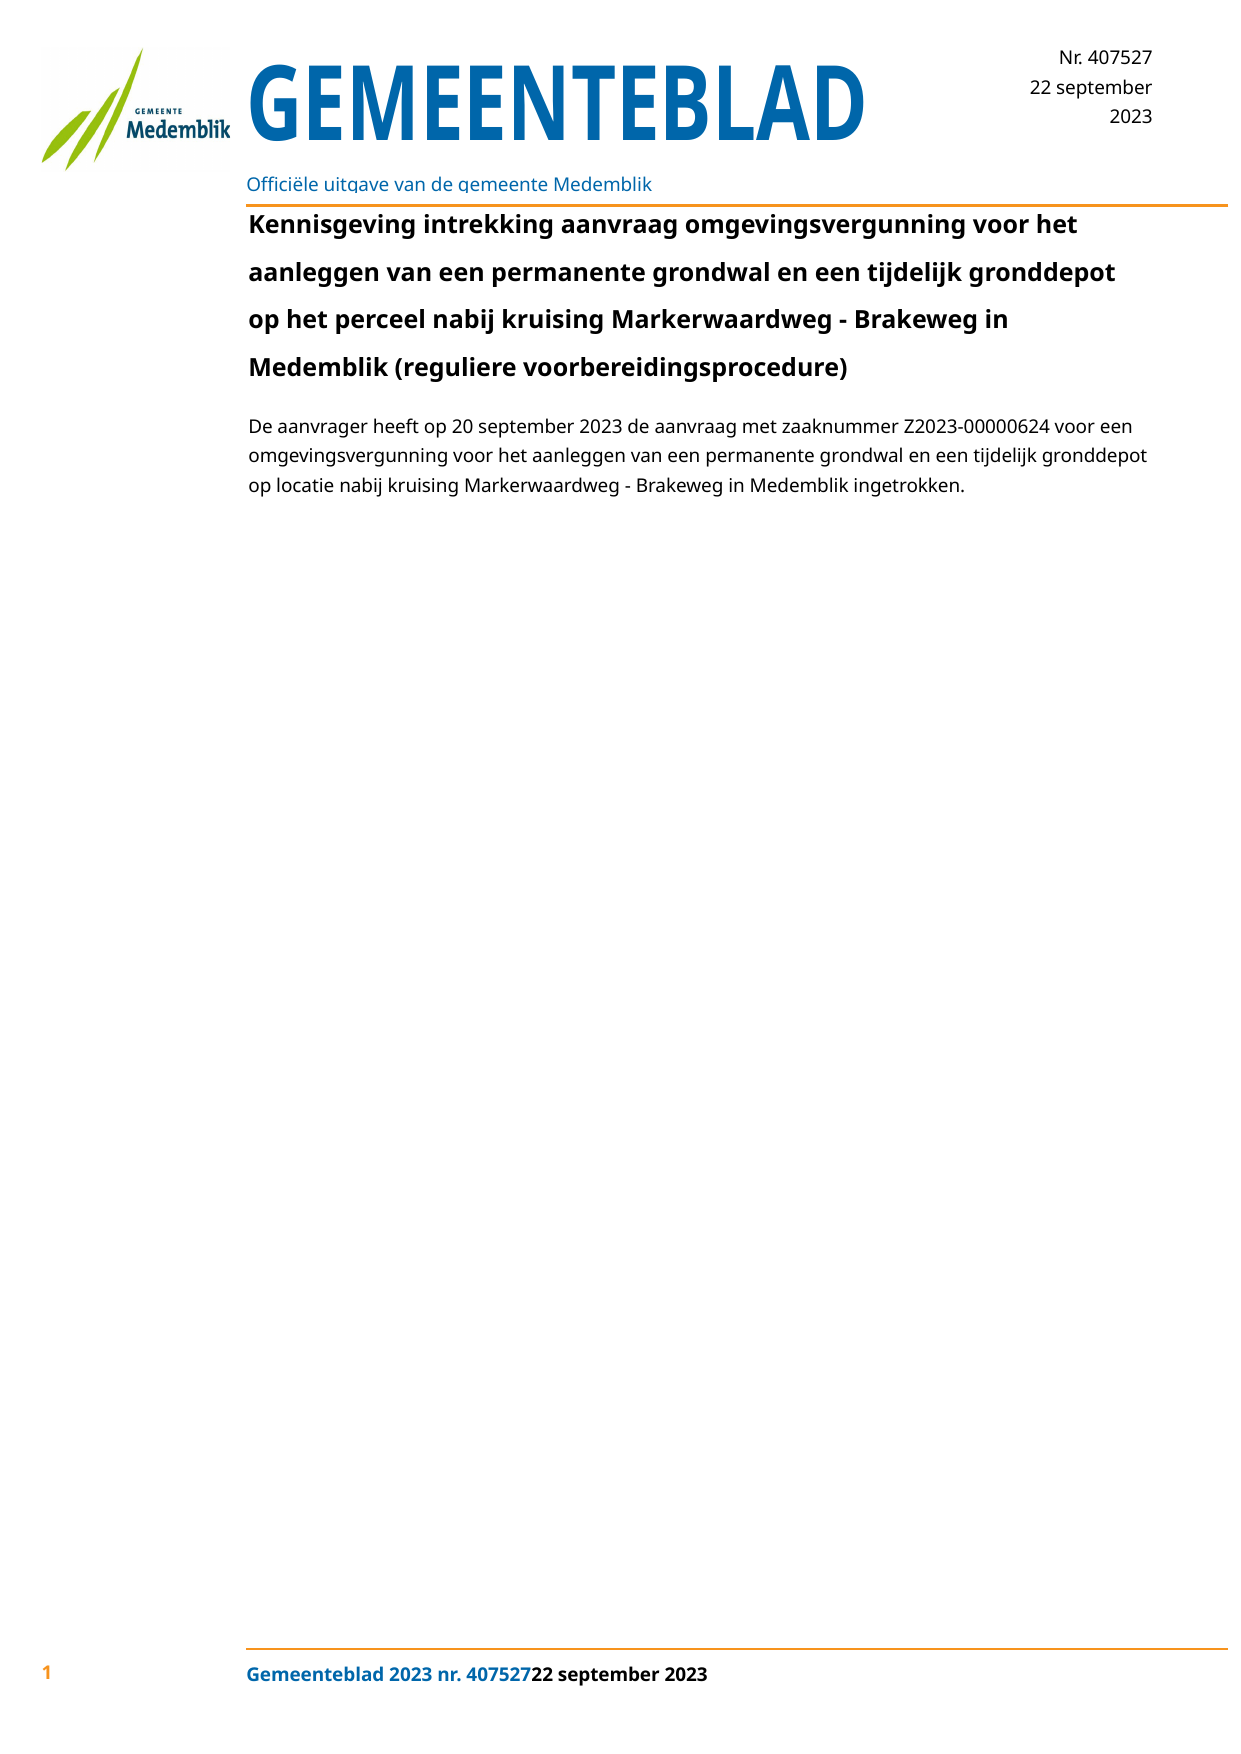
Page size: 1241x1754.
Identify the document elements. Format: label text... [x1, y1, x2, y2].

text De aanvrager heeft op 20 september 2023 de aanvraag met zaaknummer Z2023-00000624 voor een omgevingsvergunning voor het aanleggen van een permanente grondwal en een tijdelijk gronddepot op locatie nabij kruising Markerwaardweg - Brakeweg in Medemblik ingetrokken. [248, 413, 1152, 498]
text Kennisgeving intrekking aanvraag omgevingsvergunning voor het aanleggen van een permanente grondwal en een tijdelijk gronddepot op het perceel nabij kruising Markerwaardweg - Brakeweg in Medemblik (reguliere voorbereidingsprocedure) [248, 207, 1152, 384]
picture [41, 47, 231, 172]
